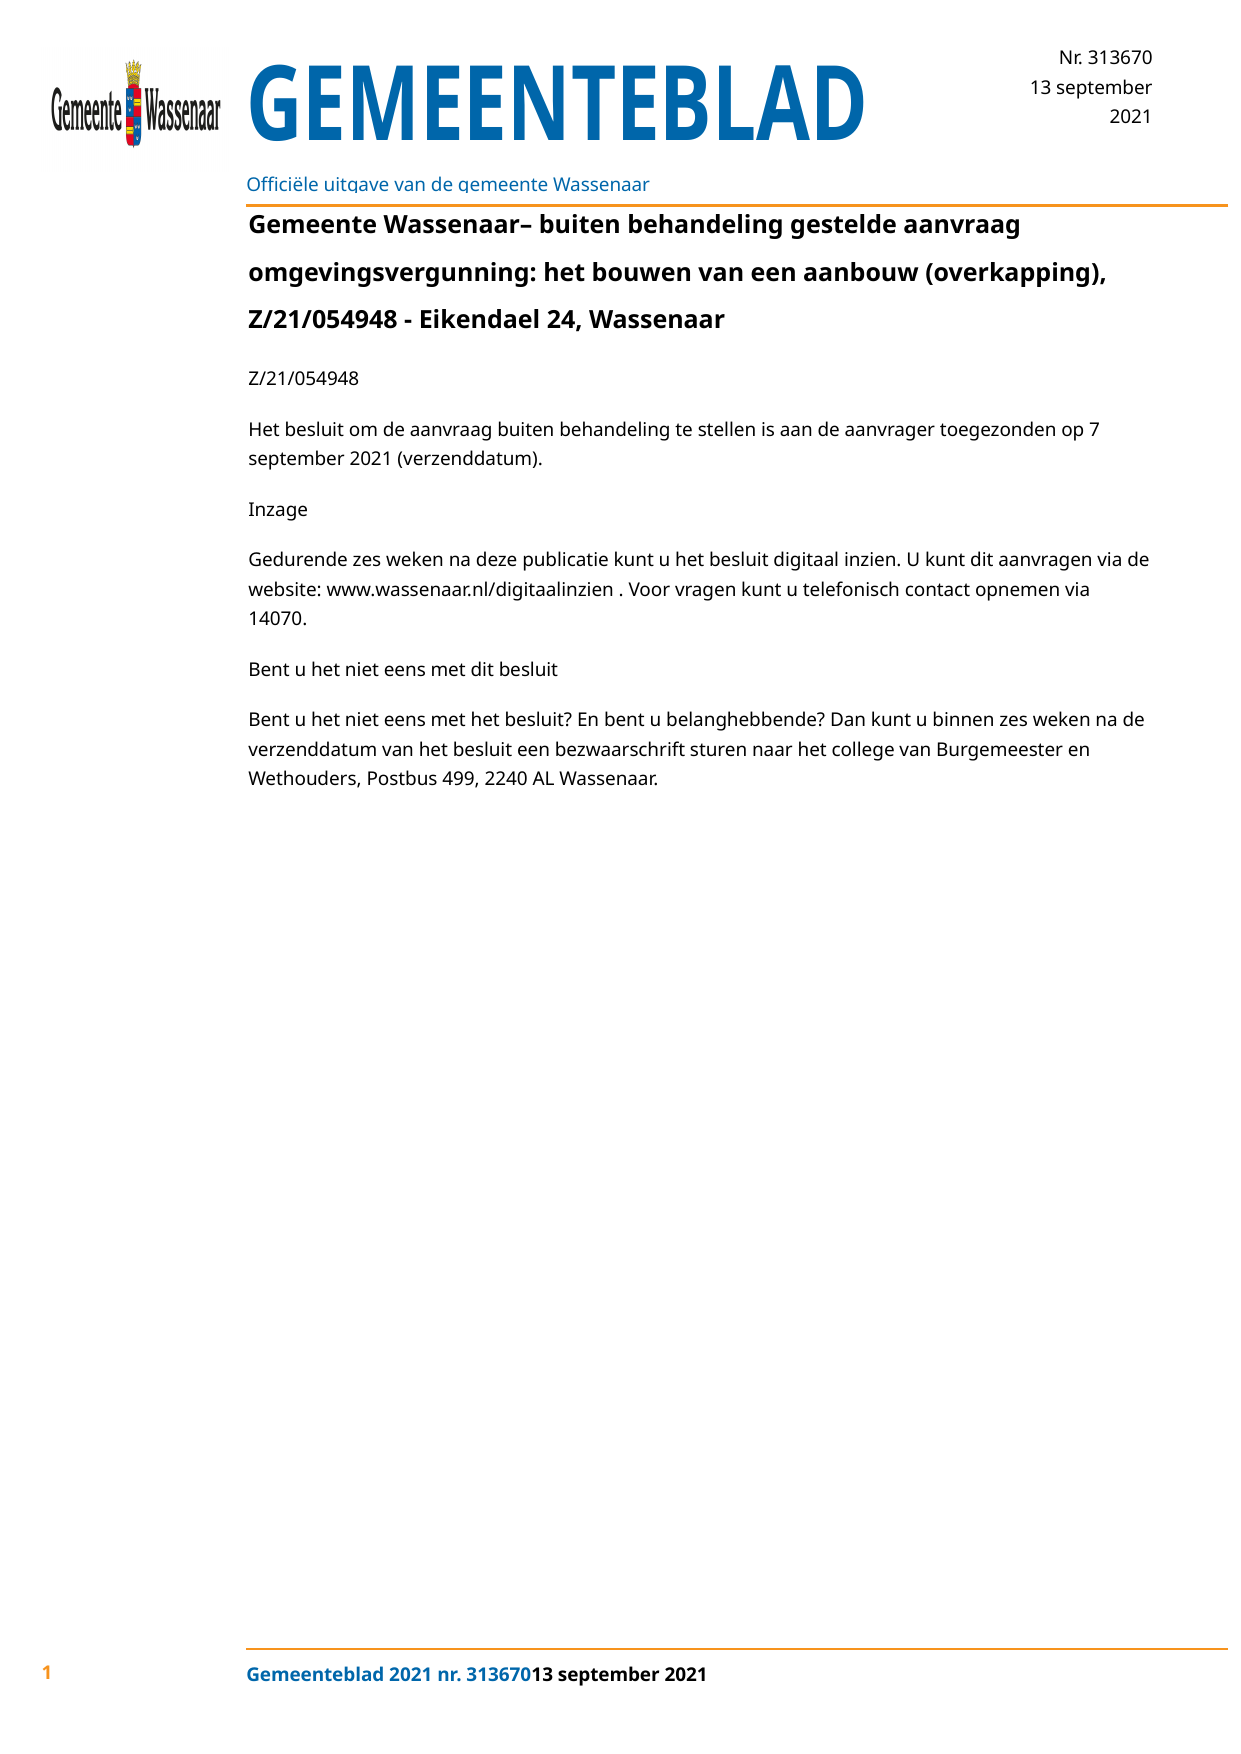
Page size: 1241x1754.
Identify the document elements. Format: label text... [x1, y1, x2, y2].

text Gemeente Wassenaar– buiten behandeling gestelde aanvraag omgevingsvergunning: het bouwen van een aanbouw (overkapping), Z/21/054948 - Eikendael 24, Wassenaar [248, 207, 1152, 336]
text Inzage [248, 496, 1152, 522]
text Bent u het niet eens met dit besluit [248, 656, 1152, 682]
text Gedurende zes weken na deze publicatie kunt u het besluit digitaal inzien. U kunt dit aanvragen via de website: www.wassenaar.nl/digitaalinzien . Voor vragen kunt u telefonisch contact opnemen via 14070. [248, 546, 1152, 631]
text Bent u het niet eens met het besluit? En bent u belanghebbende? Dan kunt u binnen zes weken na de verzenddatum van het besluit een bezwaarschrift sturen naar het college van Burgemeester en Wethouders, Postbus 499, 2240 AL Wassenaar. [248, 706, 1152, 791]
text Z/21/054948 [248, 366, 1152, 391]
picture [41, 47, 231, 172]
text Het besluit om de aanvraag buiten behandeling te stellen is aan de aanvrager toegezonden op 7 september 2021 (verzenddatum). [248, 416, 1152, 471]
